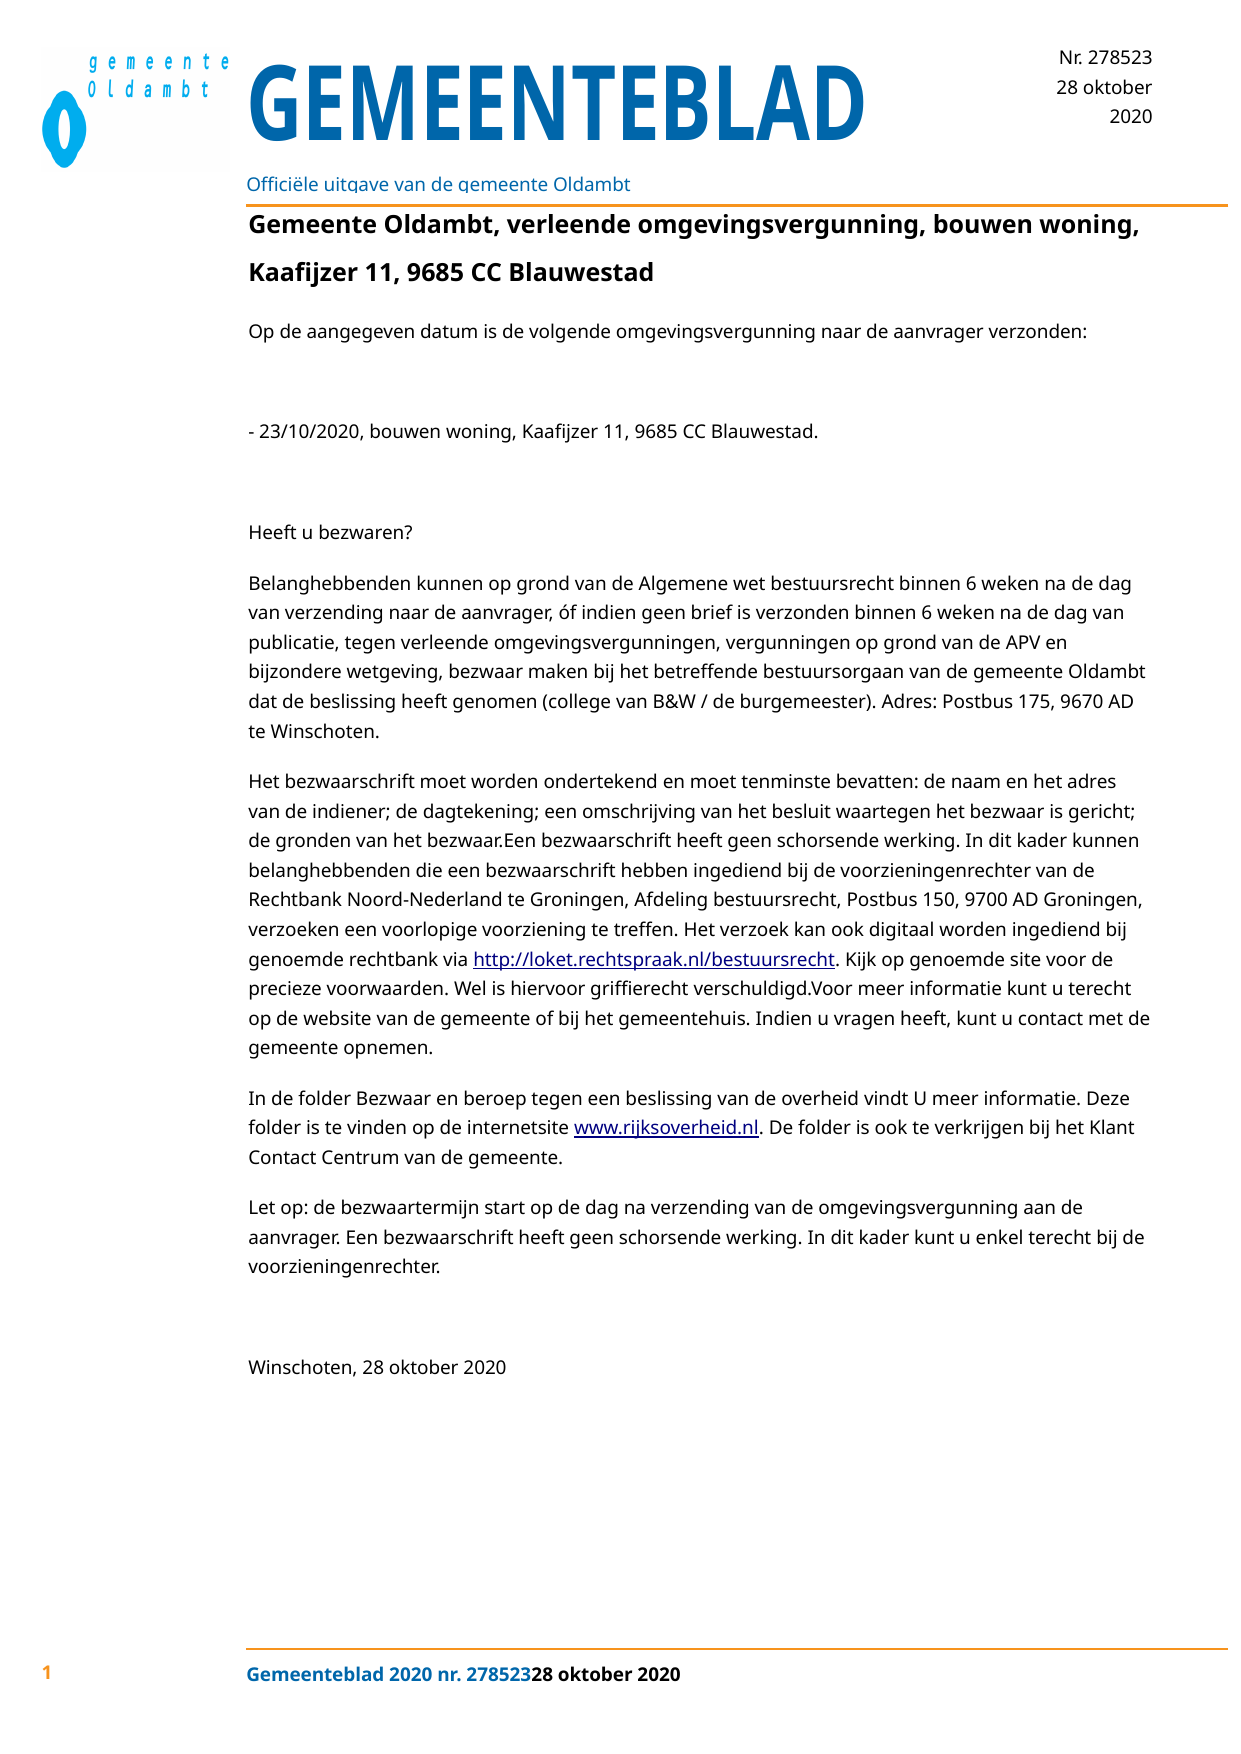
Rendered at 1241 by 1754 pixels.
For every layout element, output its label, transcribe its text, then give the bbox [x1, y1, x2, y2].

picture [41, 47, 231, 172]
text Belanghebbenden kunnen op grond van de Algemene wet bestuursrecht binnen 6 weken na de dag van verzending naar de aanvrager, óf indien geen brief is verzonden binnen 6 weken na de dag van publicatie, tegen verleende omgevingsvergunningen, vergunningen op grond van de APV en bijzondere wetgeving, bezwaar maken bij het betreffende bestuursorgaan van de gemeente Oldambt dat de beslissing heeft genomen (college van B&W / de burgemeester). Adres: Postbus 175, 9670 AD te Winschoten. [248, 570, 1152, 744]
text Winschoten, 28 oktober 2020 [248, 1354, 1152, 1380]
text Het bezwaarschrift moet worden ondertekend en moet tenminste bevatten: de naam en het adres van de indiener; de dagtekening; een omschrijving van het besluit waartegen het bezwaar is gericht; de gronden van het bezwaar.Een bezwaarschrift heeft geen schorsende werking. In dit kader kunnen belanghebbenden die een bezwaarschrift hebben ingediend bij de voorzieningenrechter van de Rechtbank Noord-Nederland te Groningen, Afdeling bestuursrecht, Postbus 150, 9700 AD Groningen, verzoeken een voorlopige voorziening te treffen. Het verzoek kan ook digitaal worden ingediend bij genoemde rechtbank via http://loket.rechtspraak.nl/bestuursrecht. Kijk op genoemde site voor de precieze voorwaarden. Wel is hiervoor griffierecht verschuldigd.Voor meer informatie kunt u terecht op de website van de gemeente of bij het gemeentehuis. Indien u vragen heeft, kunt u contact met de gemeente opnemen. [248, 768, 1152, 1060]
text In de folder Bezwaar en beroep tegen een beslissing van de overheid vindt U meer informatie. Deze folder is te vinden op de internetsite www.rijksoverheid.nl. De folder is ook te verkrijgen bij het Klant Contact Centrum van de gemeente. [248, 1085, 1152, 1170]
text Let op: de bezwaartermijn start op de dag na verzending van de omgevingsvergunning aan de aanvrager. Een bezwaarschrift heeft geen schorsende werking. In dit kader kunt u enkel terecht bij de voorzieningenrechter. [248, 1194, 1152, 1279]
text - 23/10/2020, bouwen woning, Kaafijzer 11, 9685 CC Blauwestad. [248, 419, 1152, 444]
text Op de aangegeven datum is de volgende omgevingsvergunning naar de aanvrager verzonden: [248, 318, 1152, 344]
text Gemeente Oldambt, verleende omgevingsvergunning, bouwen woning, Kaafijzer 11, 9685 CC Blauwestad [248, 207, 1152, 288]
text Heeft u bezwaren? [248, 519, 1152, 545]
